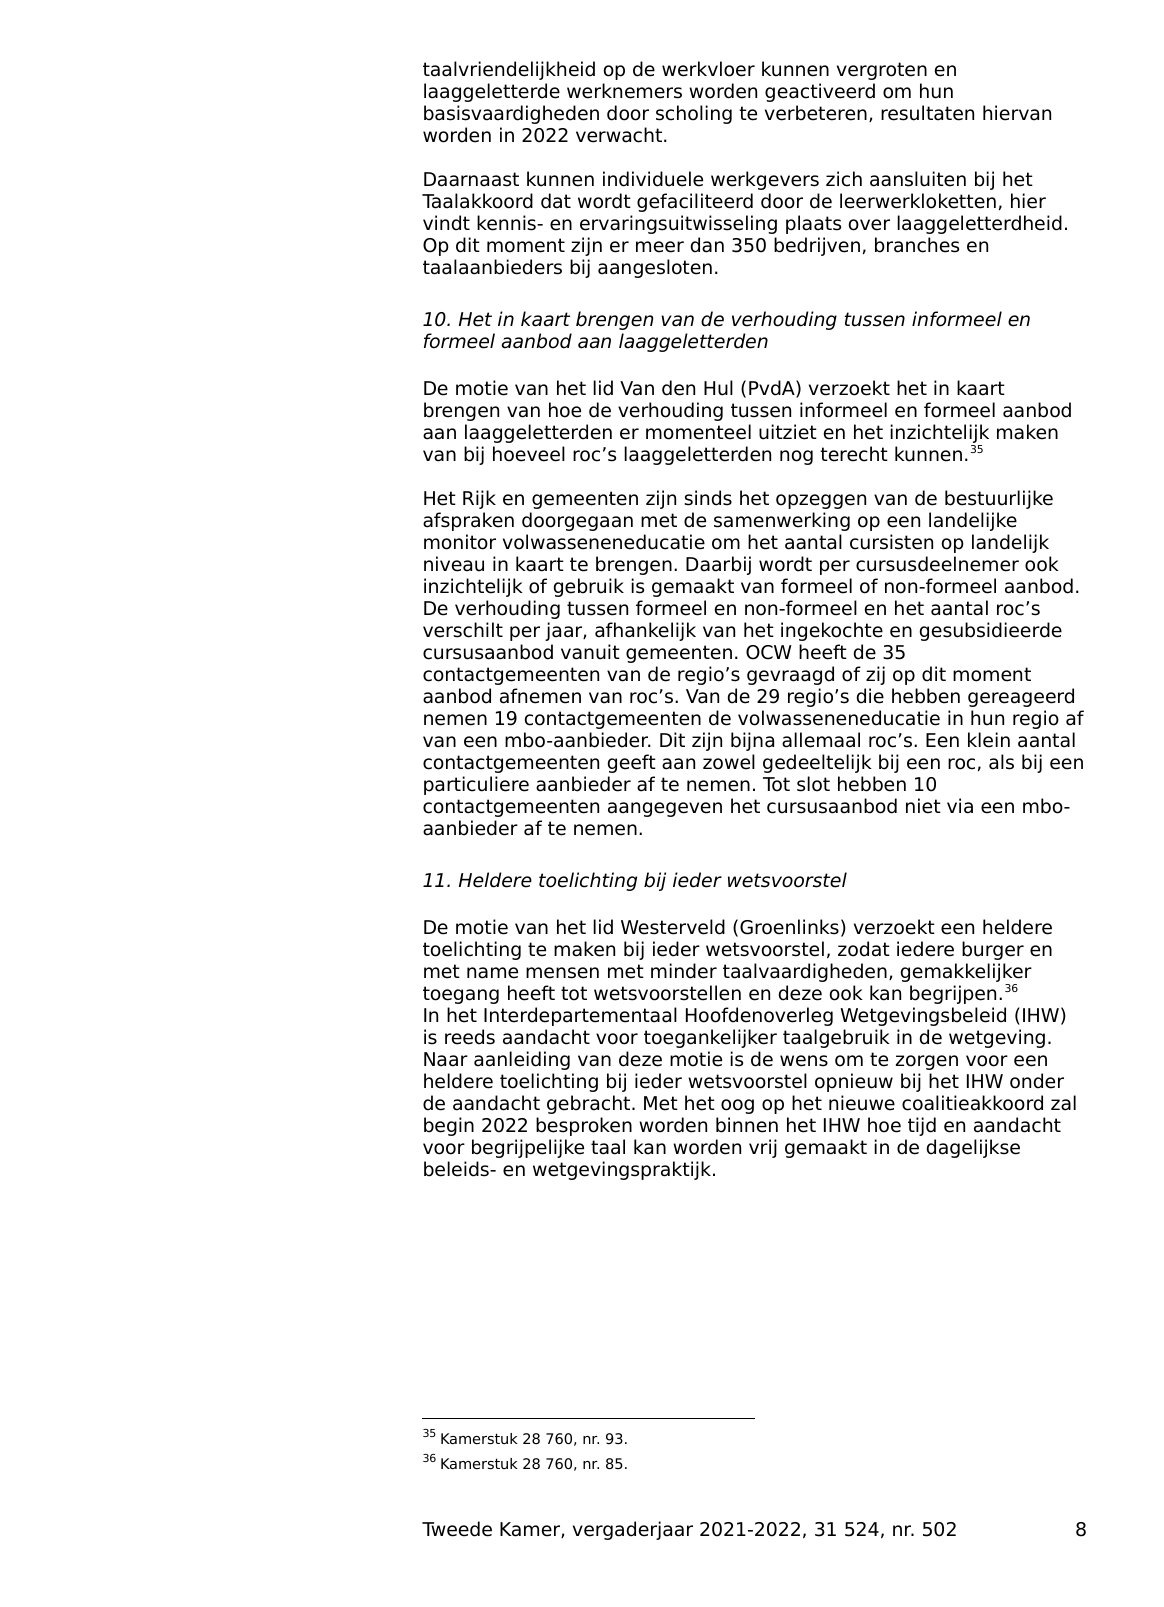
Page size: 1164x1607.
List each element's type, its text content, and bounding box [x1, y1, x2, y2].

text Kamerstuk 28 760, nr. 85. [422, 1452, 1087, 1474]
text In het Interdepartementaal Hoofdenoverleg Wetgevingsbeleid (IHW) is reeds aandacht voor toegankelijker taalgebruik in de wetgeving. Naar aanleiding van deze motie is de wens om te zorgen voor een heldere toelichting bij ieder wetsvoorstel opnieuw bij het IHW onder de aandacht gebracht. Met het oog op het nieuwe coalitieakkoord zal begin 2022 besproken worden binnen het IHW hoe tijd en aandacht voor begrijpelijke taal kan worden vrij gemaakt in de dagelijkse beleids- en wetgevingspraktijk. [422, 1005, 1087, 1181]
text Het Rijk en gemeenten zijn sinds het opzeggen van de bestuurlijke afspraken doorgegaan met de samenwerking op een landelijke monitor volwasseneneducatie om het aantal cursisten op landelijk niveau in kaart te brengen. Daarbij wordt per cursusdeelnemer ook inzichtelijk of gebruik is gemaakt van formeel of non-formeel aanbod. De verhouding tussen formeel en non-formeel en het aantal roc’s verschilt per jaar, afhankelijk van het ingekochte en gesubsidieerde cursusaanbod vanuit gemeenten. OCW heeft de 35 contactgemeenten van de regio’s gevraagd of zij op dit moment aanbod afnemen van roc’s. Van de 29 regio’s die hebben gereageerd nemen 19 contactgemeenten de volwasseneneducatie in hun regio af van een mbo-aanbieder. Dit zijn bijna allemaal roc’s. Een klein aantal contactgemeenten geeft aan zowel gedeeltelijk bij een roc, als bij een particuliere aanbieder af te nemen. Tot slot hebben 10 contactgemeenten aangegeven het cursusaanbod niet via een mbo-aanbieder af te nemen. [422, 488, 1087, 840]
text De motie van het lid Westerveld (Groenlinks) verzoekt een heldere toelichting te maken bij ieder wetsvoorstel, zodat iedere burger en met name mensen met minder taalvaardigheden, gemakkelijker toegang heeft tot wetsvoorstellen en deze ook kan begrijpen. [422, 917, 1087, 1005]
subtitle 11. Heldere toelichting bij ieder wetsvoorstel [422, 870, 1087, 892]
text Kamerstuk 28 760, nr. 93. [422, 1427, 1087, 1449]
text taalvriendelijkheid op de werkvloer kunnen vergroten en laaggeletterde werknemers worden geactiveerd om hun basisvaardigheden door scholing te verbeteren, resultaten hiervan worden in 2022 verwacht. [422, 59, 1087, 147]
subtitle 10. Het in kaart brengen van de verhouding tussen informeel en formeel aanbod aan laaggeletterden [422, 309, 1087, 353]
text De motie van het lid Van den Hul (PvdA) verzoekt het in kaart brengen van hoe de verhouding tussen informeel en formeel aanbod aan laaggeletterden er momenteel uitziet en het inzichtelijk maken van bij hoeveel roc’s laaggeletterden nog terecht kunnen. [422, 378, 1087, 466]
text Daarnaast kunnen individuele werkgevers zich aansluiten bij het Taalakkoord dat wordt gefaciliteerd door de leerwerkloketten, hier vindt kennis- en ervaringsuitwisseling plaats over laaggeletterdheid. Op dit moment zijn er meer dan 350 bedrijven, branches en taalaanbieders bij aangesloten. [422, 169, 1087, 279]
